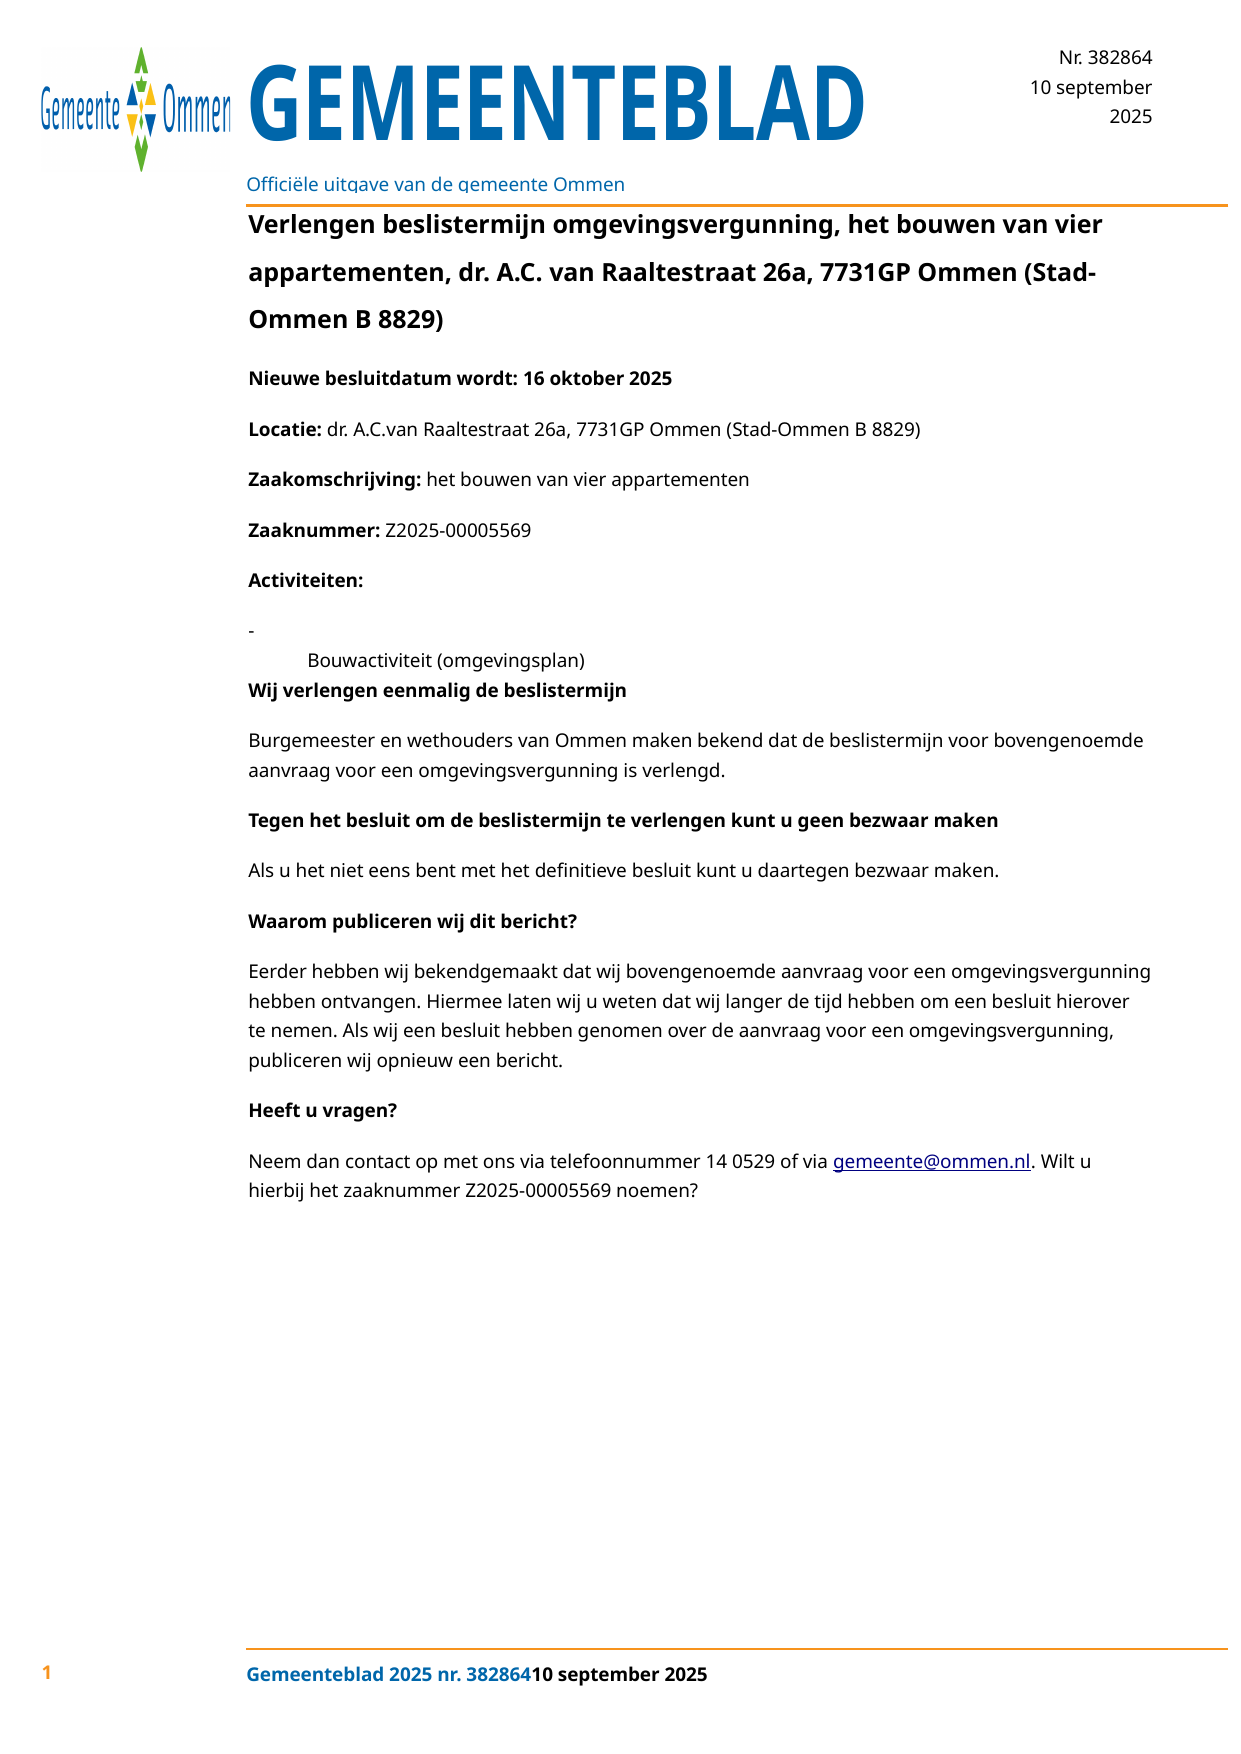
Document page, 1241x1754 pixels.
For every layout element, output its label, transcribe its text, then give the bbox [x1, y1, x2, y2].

text Als u het niet eens bent met het definitieve besluit kunt u daartegen bezwaar maken. [248, 858, 1152, 883]
text Neem dan contact op met ons via telefoonnummer 14 0529 of via gemeente@ommen.nl. Wilt u hierbij het zaaknummer Z2025-00005569 noemen? [248, 1148, 1152, 1203]
text Activiteiten: [248, 567, 1152, 593]
text Wij verlengen eenmalig de beslistermijn [248, 677, 1152, 702]
text Burgemeester en wethouders van Ommen maken bekend dat de beslistermijn voor bovengenoemde aanvraag voor een omgevingsvergunning is verlengd. [248, 727, 1152, 782]
text Locatie: dr. A.C.van Raaltestraat 26a, 7731GP Ommen (Stad-Ommen B 8829) [248, 416, 1152, 442]
text Verlengen beslistermijn omgevingsvergunning, het bouwen van vier appartementen, dr. A.C. van Raaltestraat 26a, 7731GP Ommen (Stad-Ommen B 8829) [248, 207, 1152, 336]
text Zaakomschrijving: het bouwen van vier appartementen [248, 466, 1152, 492]
text Zaaknummer: Z2025-00005569 [248, 517, 1152, 542]
text Eerder hebben wij bekendgemaakt dat wij bovengenoemde aanvraag voor een omgevingsvergunning hebben ontvangen. Hiermee laten wij u weten dat wij langer de tijd hebben om een besluit hierover te nemen. Als wij een besluit hebben genomen over de aanvraag voor een omgevingsvergunning, publiceren wij opnieuw een bericht. [248, 958, 1152, 1073]
text Heeft u vragen? [248, 1098, 1152, 1123]
text Nieuwe besluitdatum wordt: 16 oktober 2025 [248, 366, 1152, 391]
picture [41, 47, 231, 172]
text Waarom publiceren wij dit bericht? [248, 908, 1152, 934]
text Tegen het besluit om de beslistermijn te verlengen kunt u geen bezwaar maken [248, 807, 1152, 833]
list Bouwactiviteit (omgevingsplan) [248, 647, 1152, 673]
